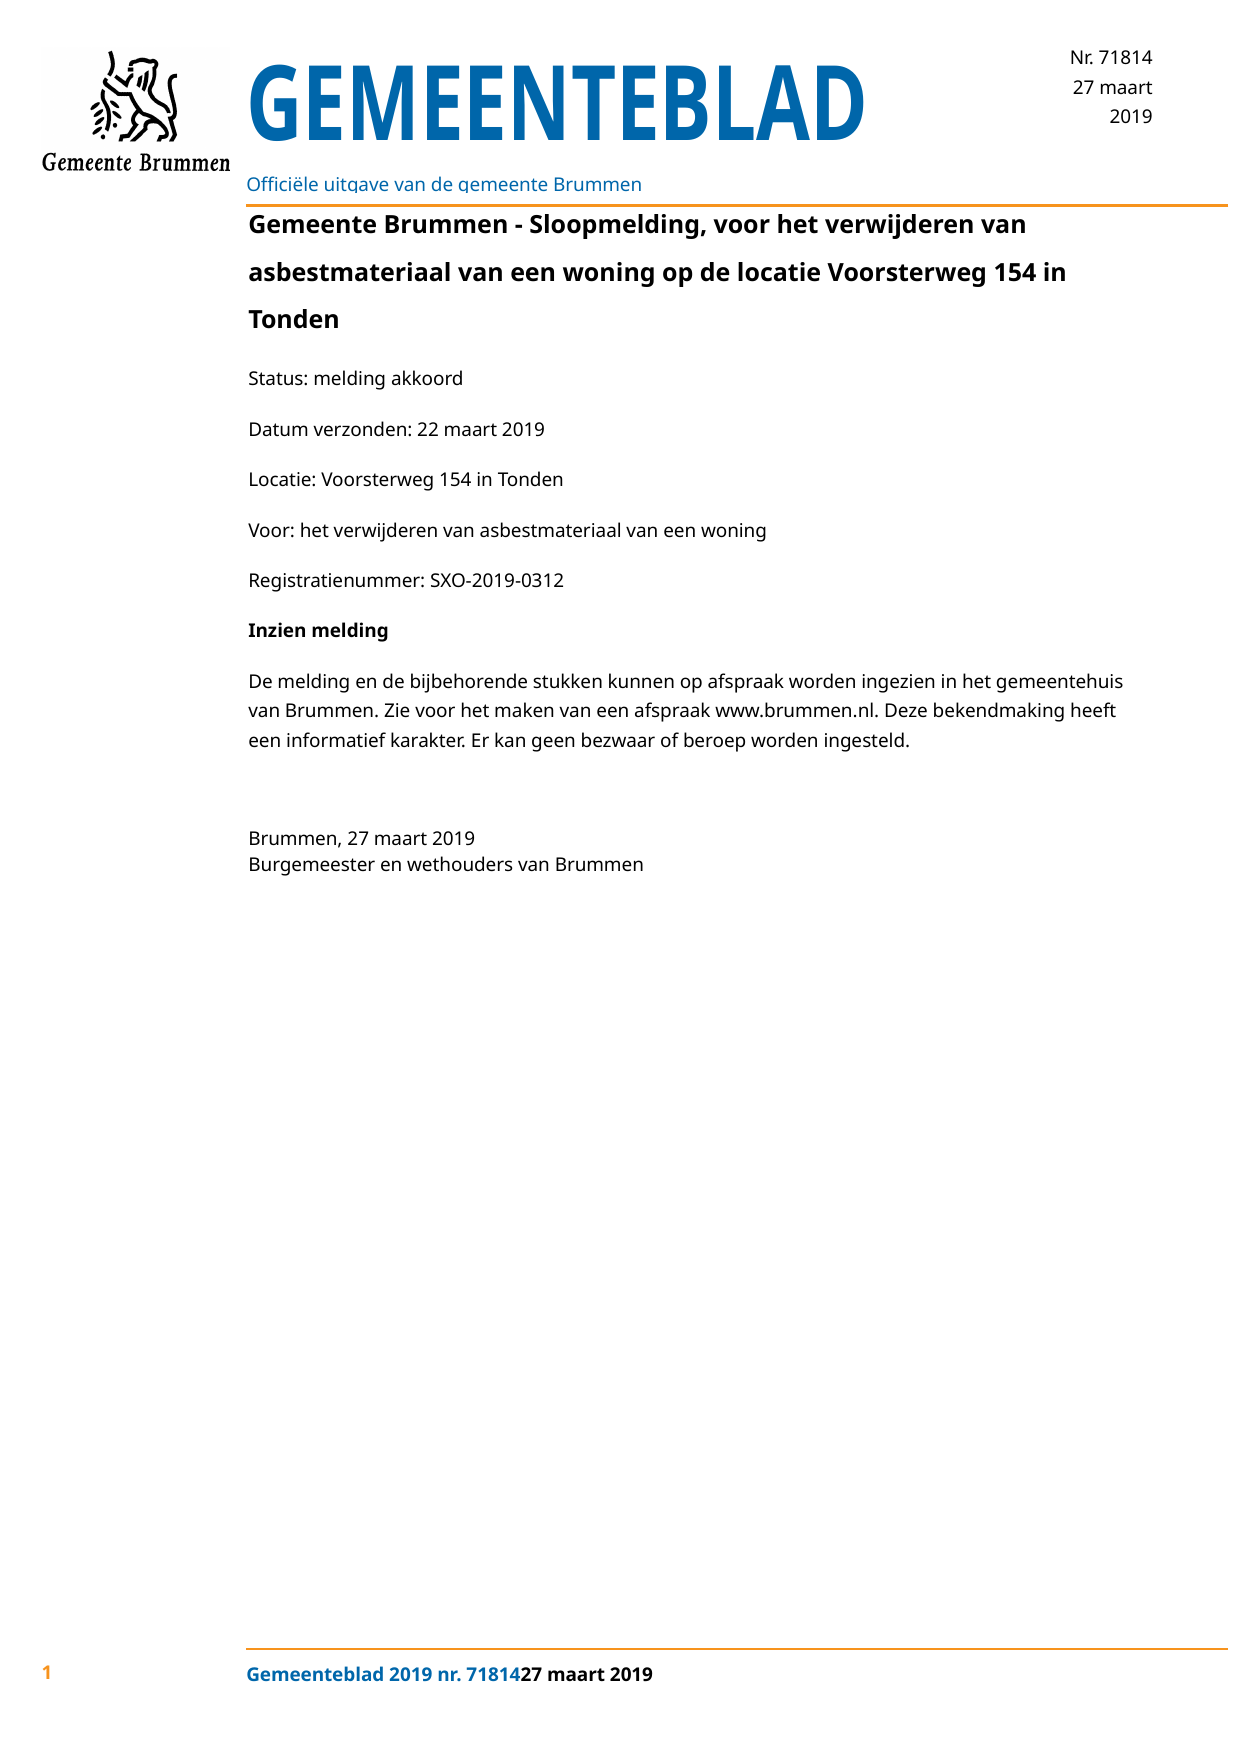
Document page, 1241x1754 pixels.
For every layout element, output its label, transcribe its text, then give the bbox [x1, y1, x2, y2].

picture [41, 47, 231, 172]
text De melding en de bijbehorende stukken kunnen op afspraak worden ingezien in het gemeentehuis van Brummen. Zie voor het maken van een afspraak www.brummen.nl. Deze bekendmaking heeft een informatief karakter. Er kan geen bezwaar of beroep worden ingesteld. [248, 668, 1152, 753]
text Locatie: Voorsterweg 154 in Tonden [248, 466, 1152, 492]
text Registratienummer: SXO-2019-0312 [248, 567, 1152, 593]
text Inzien melding [248, 618, 1152, 643]
text Status: melding akkoord [248, 366, 1152, 391]
text Voor: het verwijderen van asbestmateriaal van een woning [248, 517, 1152, 542]
text Gemeente Brummen - Sloopmelding, voor het verwijderen van asbestmateriaal van een woning op de locatie Voorsterweg 154 in Tonden [248, 207, 1152, 336]
text Brummen, 27 maart 2019 [248, 825, 1152, 851]
text Burgemeester en wethouders van Brummen [248, 851, 1152, 877]
text Datum verzonden: 22 maart 2019 [248, 416, 1152, 442]
